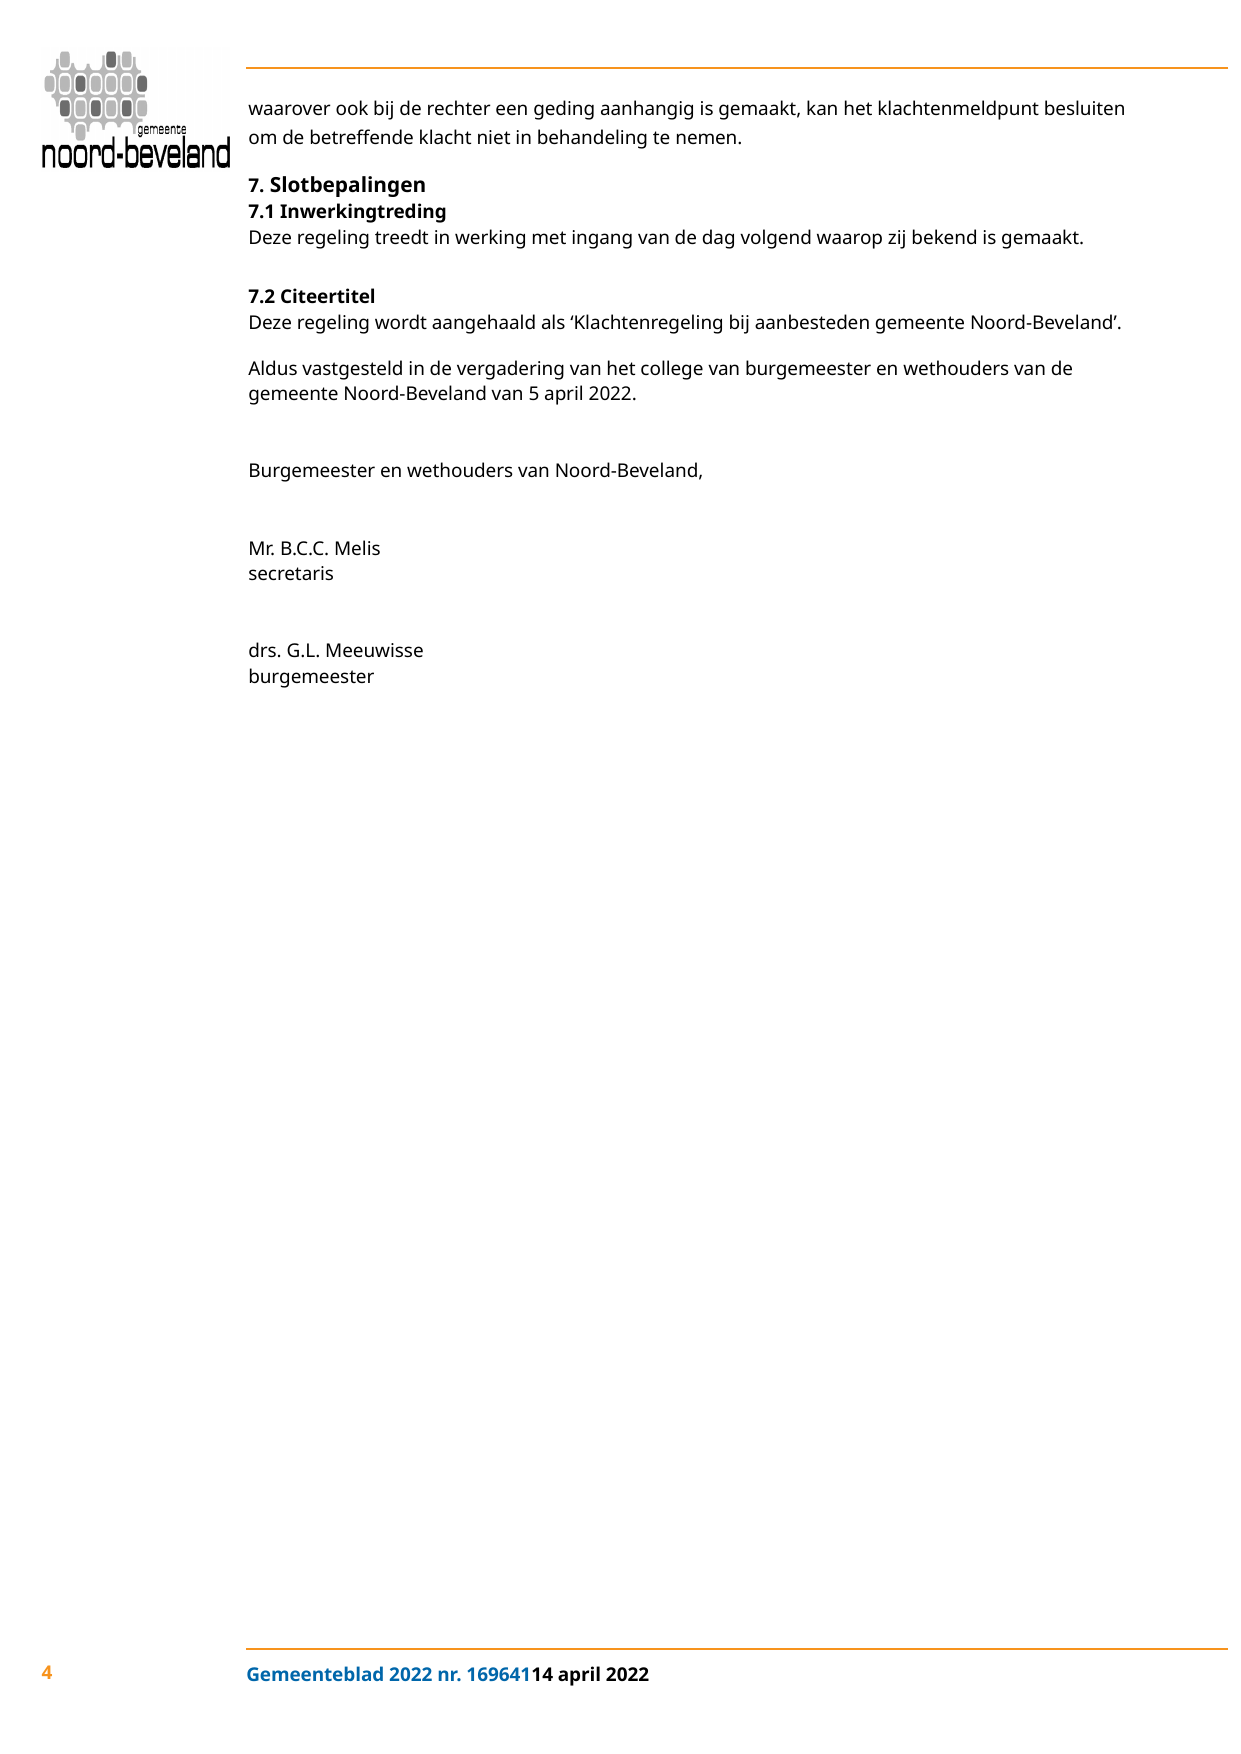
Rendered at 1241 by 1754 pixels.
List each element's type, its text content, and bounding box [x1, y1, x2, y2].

text waarover ook bij de rechter een geding aanhangig is gemaakt, kan het klachtenmeldpunt besluiten om de betreffende klacht niet in behandeling te nemen. [248, 95, 1152, 150]
text burgemeester [248, 663, 1152, 689]
text 7.1 Inwerkingtreding [248, 198, 1152, 224]
text drs. G.L. Meeuwisse [248, 638, 1152, 663]
text 7. Slotbepalingen [248, 170, 1152, 198]
picture [41, 47, 231, 172]
text Mr. B.C.C. Melis [248, 535, 1152, 561]
text 7.2 Citeertitel [248, 283, 1152, 309]
text Burgemeester en wethouders van Noord-Beveland, [248, 458, 1152, 483]
text secretaris [248, 561, 1152, 586]
text Deze regeling wordt aangehaald als ‘Klachtenregeling bij aanbesteden gemeente Noord-Beveland’. [248, 309, 1152, 335]
text Aldus vastgesteld in de vergadering van het college van burgemeester en wethouders van de gemeente Noord-Beveland van 5 april 2022. [248, 355, 1152, 406]
text Deze regeling treedt in werking met ingang van de dag volgend waarop zij bekend is gemaakt. [248, 224, 1152, 250]
